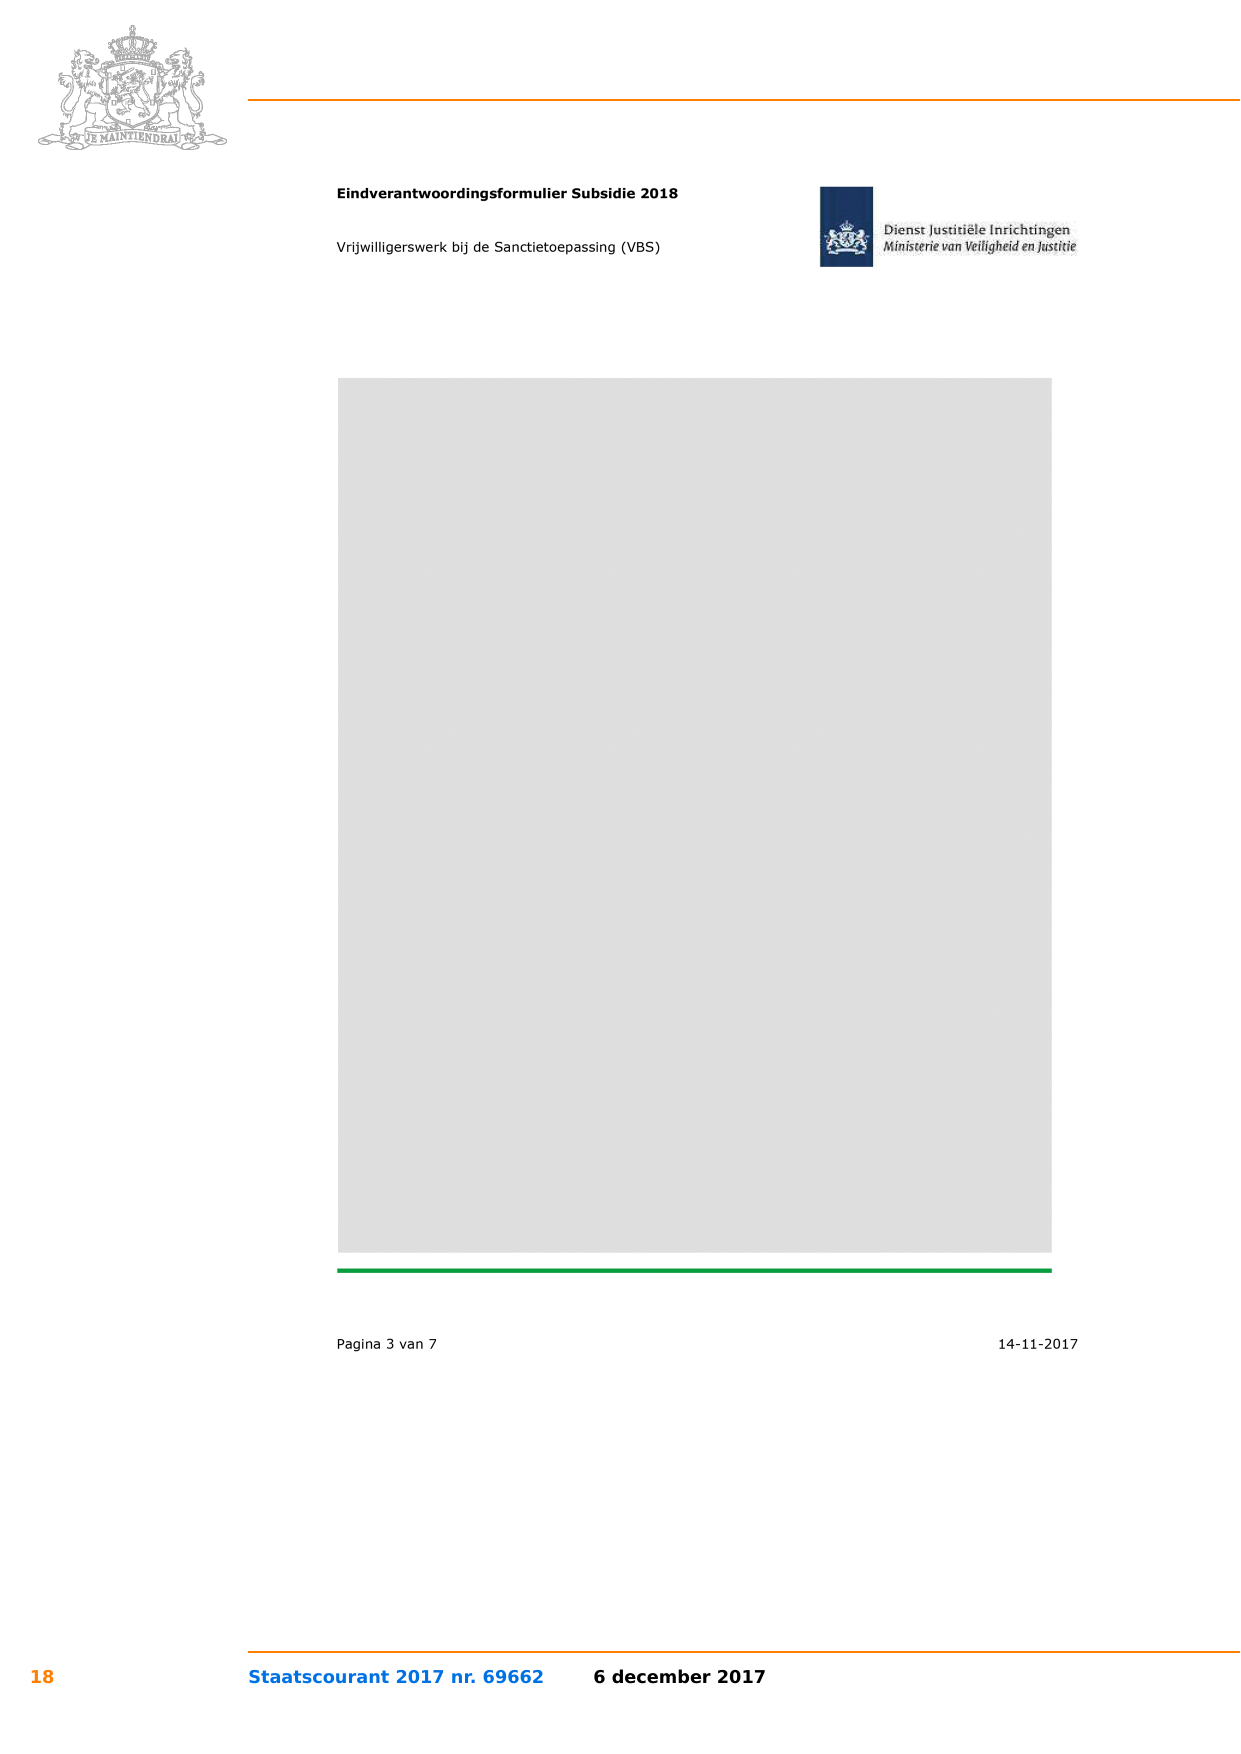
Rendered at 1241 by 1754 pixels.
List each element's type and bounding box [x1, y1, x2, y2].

picture [38, 25, 227, 150]
picture [248, 151, 1134, 1404]
